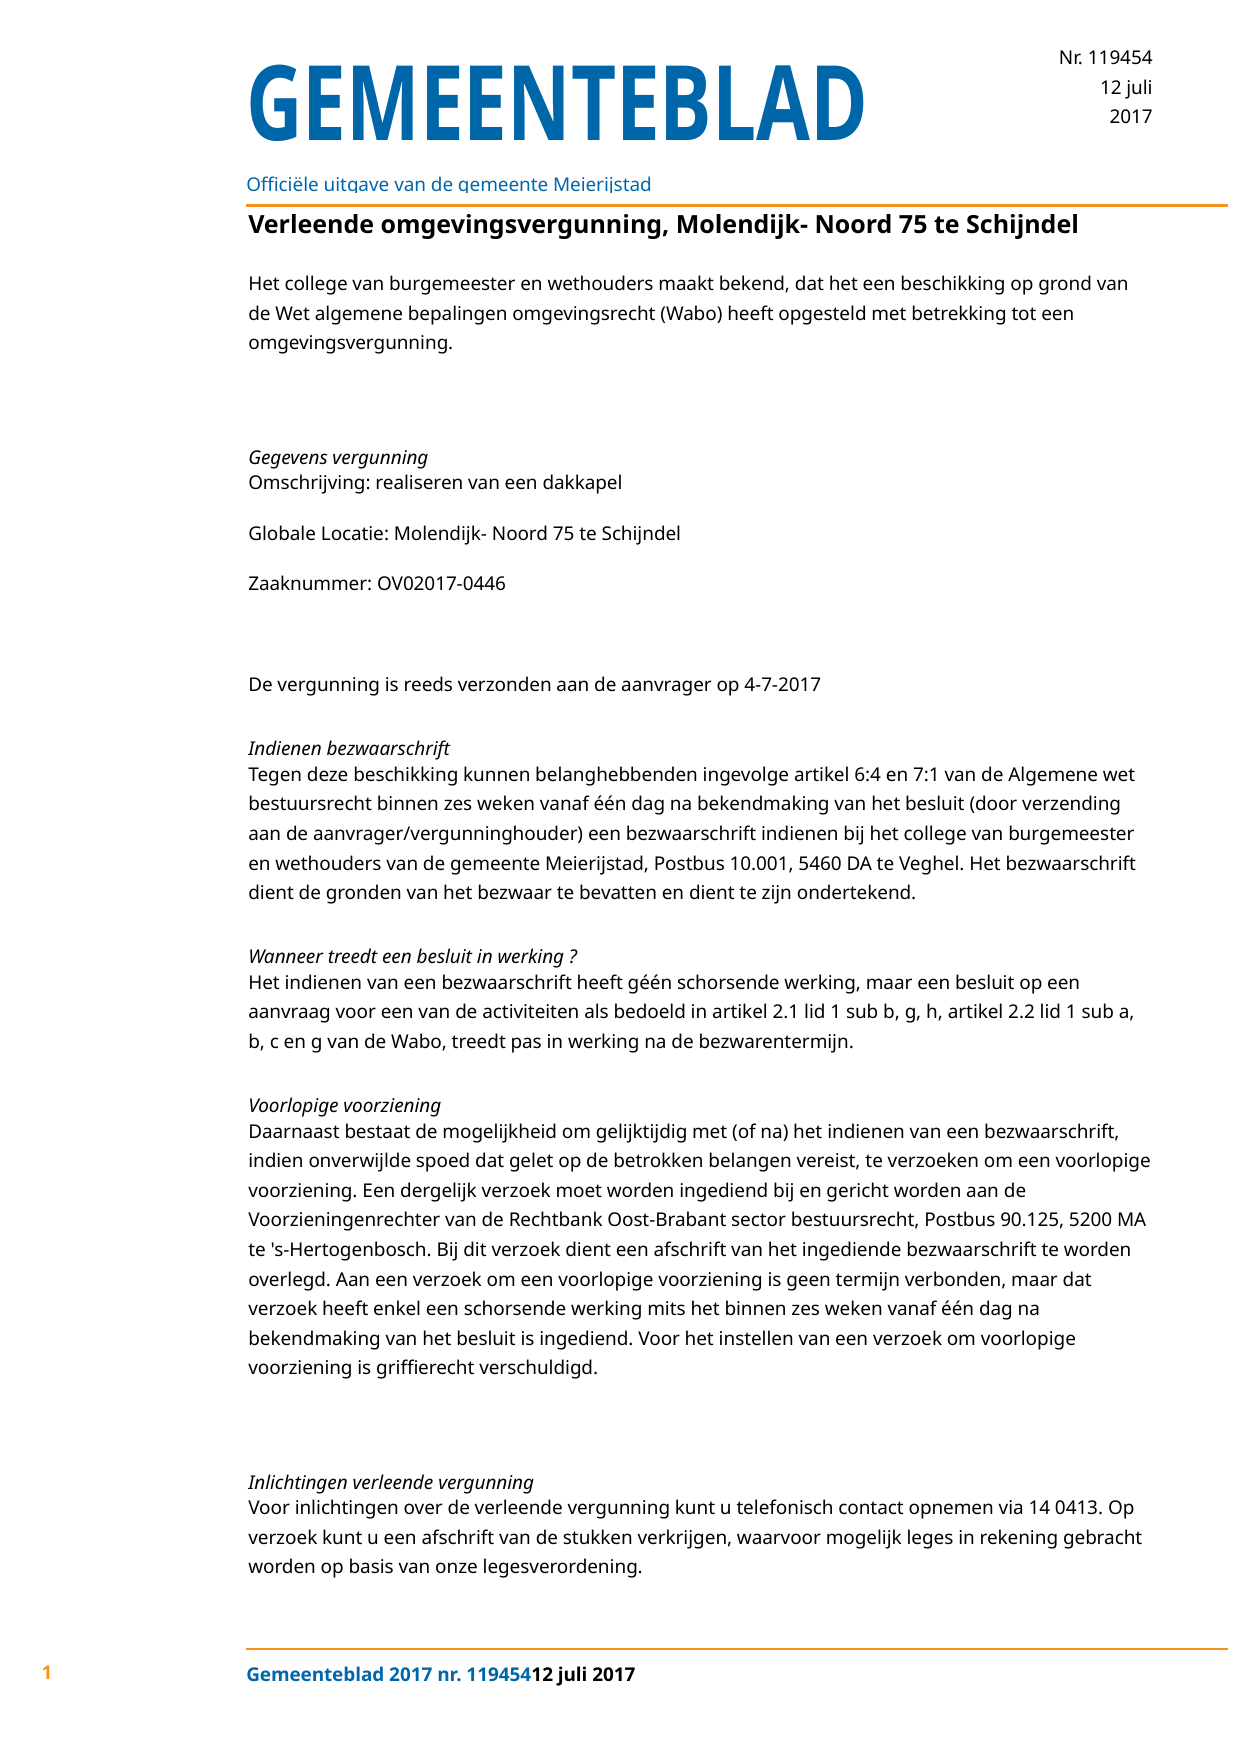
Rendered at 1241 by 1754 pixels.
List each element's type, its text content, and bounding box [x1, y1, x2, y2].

text Daarnaast bestaat de mogelijkheid om gelijktijdig met (of na) het indienen van een bezwaarschrift, indien onverwijlde spoed dat gelet op de betrokken belangen vereist, te verzoeken om een voorlopige voorziening. Een dergelijk verzoek moet worden ingediend bij en gericht worden aan de Voorzieningenrechter van de Rechtbank Oost-Brabant sector bestuursrecht, Postbus 90.125, 5200 MA te 's-Hertogenbosch. Bij dit verzoek dient een afschrift van het ingediende bezwaarschrift te worden overlegd. Aan een verzoek om een voorlopige voorziening is geen termijn verbonden, maar dat verzoek heeft enkel een schorsende werking mits het binnen zes weken vanaf één dag na bekendmaking van het besluit is ingediend. Voor het instellen van een verzoek om voorlopige voorziening is griffierecht verschuldigd. [248, 1118, 1152, 1380]
text Indienen bezwaarschrift [248, 735, 1152, 761]
text Voorlopige voorziening [248, 1092, 1152, 1118]
text Wanneer treedt een besluit in werking ? [248, 943, 1152, 969]
text De vergunning is reeds verzonden aan de aanvrager op 4-7-2017 [248, 671, 1152, 697]
text Verleende omgevingsvergunning, Molendijk- Noord 75 te Schijndel [248, 207, 1152, 241]
text Zaaknummer: OV02017-0446 [248, 570, 1152, 596]
text Omschrijving: realiseren van een dakkapel [248, 469, 1152, 495]
text Het college van burgemeester en wethouders maakt bekend, dat het een beschikking op grond van de Wet algemene bepalingen omgevingsrecht (Wabo) heeft opgesteld met betrekking tot een omgevingsvergunning. [248, 270, 1152, 355]
text Voor inlichtingen over de verleende vergunning kunt u telefonisch contact opnemen via 14 0413. Op verzoek kunt u een afschrift van de stukken verkrijgen, waarvoor mogelijk leges in rekening gebracht worden op basis van onze legesverordening. [248, 1494, 1152, 1579]
text Tegen deze beschikking kunnen belanghebbenden ingevolge artikel 6:4 en 7:1 van de Algemene wet bestuursrecht binnen zes weken vanaf één dag na bekendmaking van het besluit (door verzending aan de aanvrager/vergunninghouder) een bezwaarschrift indienen bij het college van burgemeester en wethouders van de gemeente Meierijstad, Postbus 10.001, 5460 DA te Veghel. Het bezwaarschrift dient de gronden van het bezwaar te bevatten en dient te zijn ondertekend. [248, 761, 1152, 905]
text Gegevens vergunning [248, 444, 1152, 469]
text Het indienen van een bezwaarschrift heeft géén schorsende werking, maar een besluit op een aanvraag voor een van de activiteiten als bedoeld in artikel 2.1 lid 1 sub b, g, h, artikel 2.2 lid 1 sub a, b, c en g van de Wabo, treedt pas in werking na de bezwarentermijn. [248, 969, 1152, 1054]
text Inlichtingen verleende vergunning [248, 1469, 1152, 1494]
text Globale Locatie: Molendijk- Noord 75 te Schijndel [248, 520, 1152, 546]
picture [41, 47, 231, 172]
